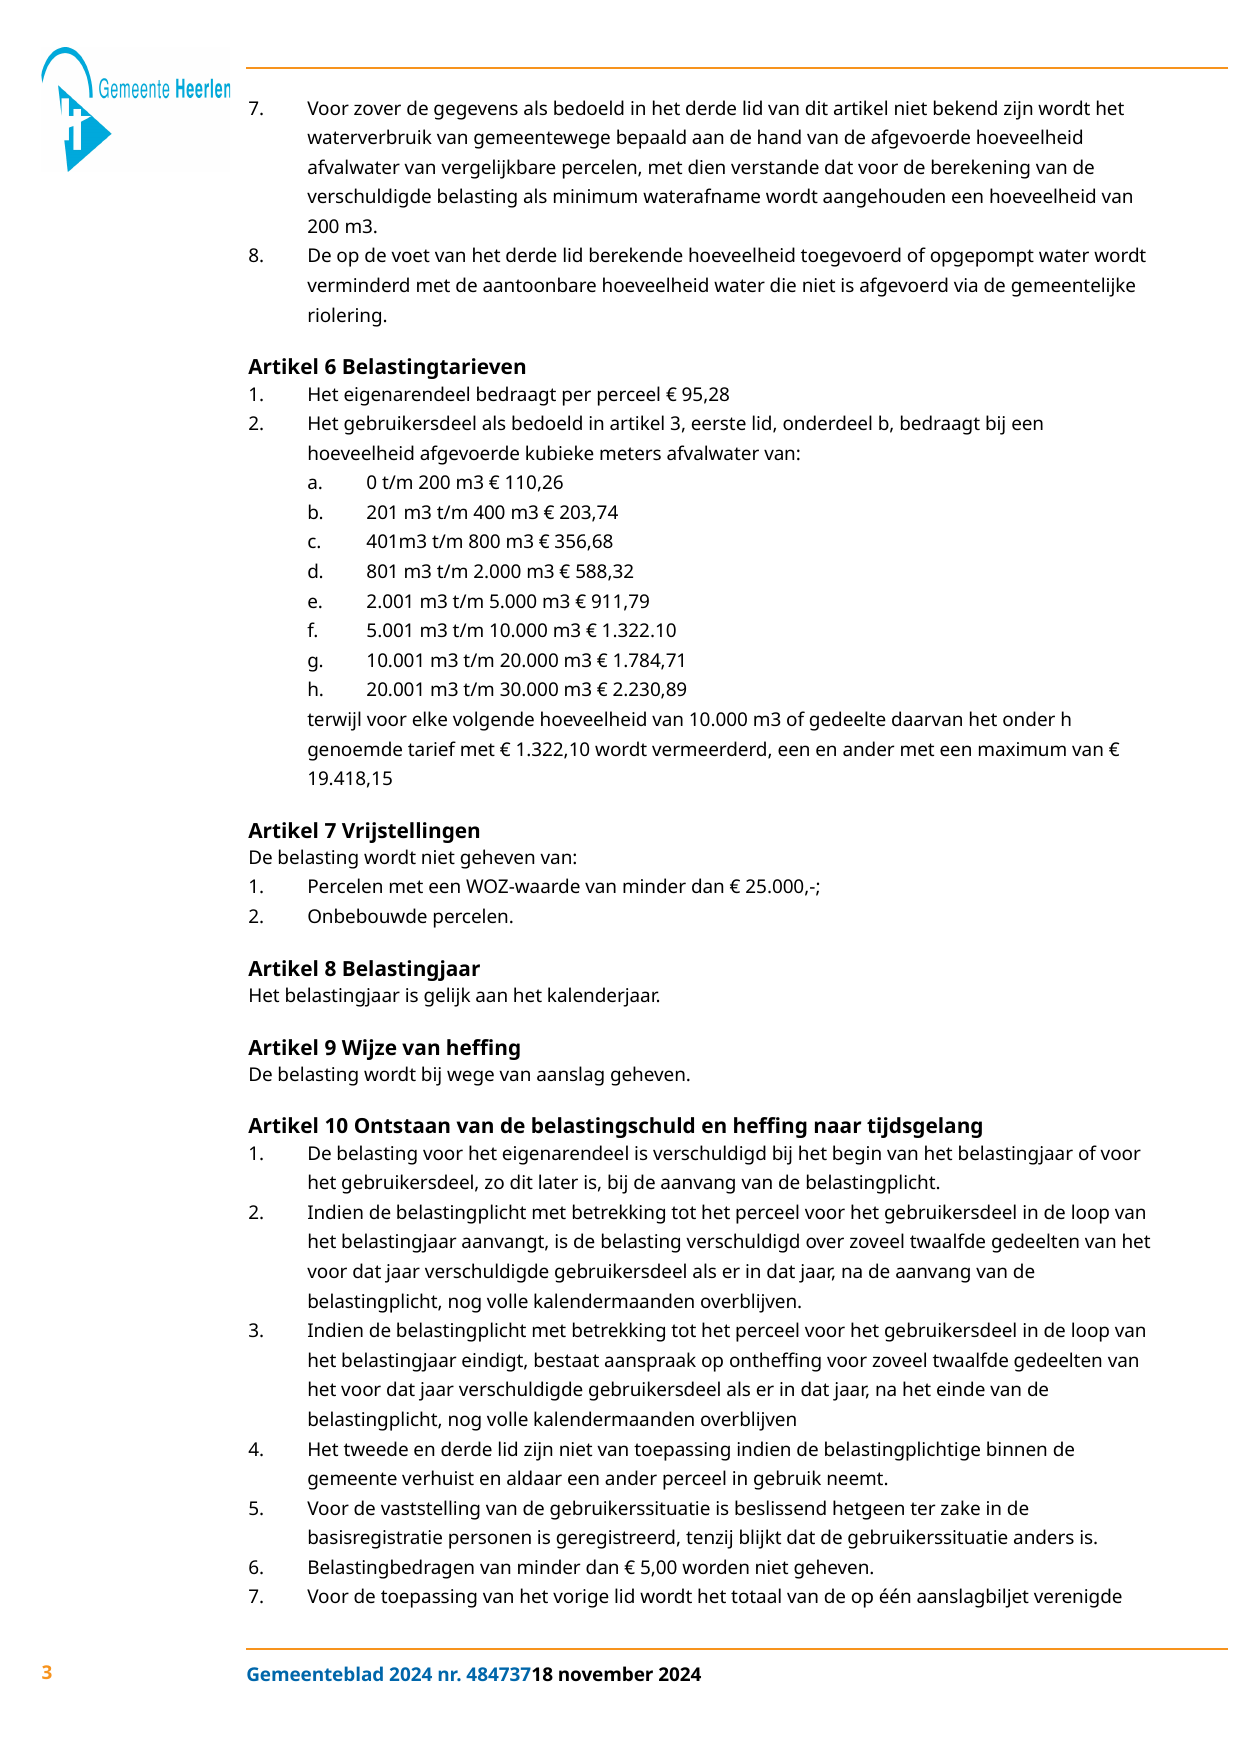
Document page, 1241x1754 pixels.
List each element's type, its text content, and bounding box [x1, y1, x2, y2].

list Indien de belastingplicht met betrekking tot het perceel voor het gebruikersdeel in de loop van het belastingjaar aanvangt, is de belasting verschuldigd over zoveel twaalfde gedeelten van het voor dat jaar verschuldigde gebruikersdeel als er in dat jaar, na de aanvang van de belastingplicht, nog volle kalendermaanden overblijven. [248, 1199, 1152, 1313]
list 5.001 m3 t/m 10.000 m3 € 1.322.10 [307, 617, 1152, 643]
list De belasting voor het eigenarendeel is verschuldigd bij het begin van het belastingjaar of voor het gebruikersdeel, zo dit later is, bij de aanvang van de belastingplicht. [248, 1140, 1152, 1195]
list terwijl voor elke volgende hoeveelheid van 10.000 m3 of gedeelte daarvan het onder h genoemde tarief met € 1.322,10 wordt vermeerderd, een en ander met een maximum van € 19.418,15 [248, 706, 1152, 791]
text Artikel 10 Ontstaan van de belastingschuld en heffing naar tijdsgelang [248, 1111, 1152, 1140]
text Artikel 9 Wijze van heffing [248, 1033, 1152, 1061]
text Artikel 8 Belastingjaar [248, 954, 1152, 982]
list Voor de toepassing van het vorige lid wordt het totaal van de op één aanslagbiljet verenigde [248, 1584, 1152, 1609]
list Onbebouwde percelen. [248, 903, 1152, 929]
list 0 t/m 200 m3 € 110,26 [307, 469, 1152, 495]
text Artikel 6 Belastingtarieven [248, 352, 1152, 381]
list 401m3 t/m 800 m3 € 356,68 [307, 529, 1152, 554]
text De belasting wordt bij wege van aanslag geheven. [248, 1061, 1152, 1087]
text Artikel 7 Vrijstellingen [248, 816, 1152, 844]
list Het eigenarendeel bedraagt per perceel € 95,28 [248, 381, 1152, 406]
list 201 m3 t/m 400 m3 € 203,74 [307, 499, 1152, 525]
text Het belastingjaar is gelijk aan het kalenderjaar. [248, 982, 1152, 1008]
list 801 m3 t/m 2.000 m3 € 588,32 [307, 558, 1152, 584]
picture [41, 47, 59, 70]
list 10.001 m3 t/m 20.000 m3 € 1.784,71 [307, 647, 1152, 673]
list Voor zover de gegevens als bedoeld in het derde lid van dit artikel niet bekend zijn wordt het waterverbruik van gemeentewege bepaald aan de hand van de afgevoerde hoeveelheid afvalwater van vergelijkbare percelen, met dien verstande dat voor de berekening van de verschuldigde belasting als minimum waterafname wordt aangehouden een hoeveelheid van 200 m3. [248, 95, 1152, 239]
text De belasting wordt niet geheven van: [248, 844, 1152, 870]
list De op de voet van het derde lid berekende hoeveelheid toegevoerd of opgepompt water wordt verminderd met de aantoonbare hoeveelheid water die niet is afgevoerd via de gemeentelijke riolering. [248, 243, 1152, 328]
list Indien de belastingplicht met betrekking tot het perceel voor het gebruikersdeel in de loop van het belastingjaar eindigt, bestaat aanspraak op ontheffing voor zoveel twaalfde gedeelten van het voor dat jaar verschuldigde gebruikersdeel als er in dat jaar, na het einde van de belastingplicht, nog volle kalendermaanden overblijven [248, 1317, 1152, 1432]
list Voor de vaststelling van de gebruikerssituatie is beslissend hetgeen ter zake in de basisregistratie personen is geregistreerd, tenzij blijkt dat de gebruikerssituatie anders is. [248, 1495, 1152, 1550]
list 2.001 m3 t/m 5.000 m3 € 911,79 [307, 588, 1152, 613]
list Percelen met een WOZ-waarde van minder dan € 25.000,-; [248, 874, 1152, 899]
list Het gebruikersdeel als bedoeld in artikel 3, eerste lid, onderdeel b, bedraagt bij een hoeveelheid afgevoerde kubieke meters afvalwater van: [248, 410, 1152, 466]
list 20.001 m3 t/m 30.000 m3 € 2.230,89 [307, 677, 1152, 702]
list Belastingbedragen van minder dan € 5,00 worden niet geheven. [248, 1554, 1152, 1580]
list Het tweede en derde lid zijn niet van toepassing indien de belastingplichtige binnen de gemeente verhuist en aldaar een ander perceel in gebruik neemt. [248, 1436, 1152, 1491]
picture [41, 47, 231, 172]
